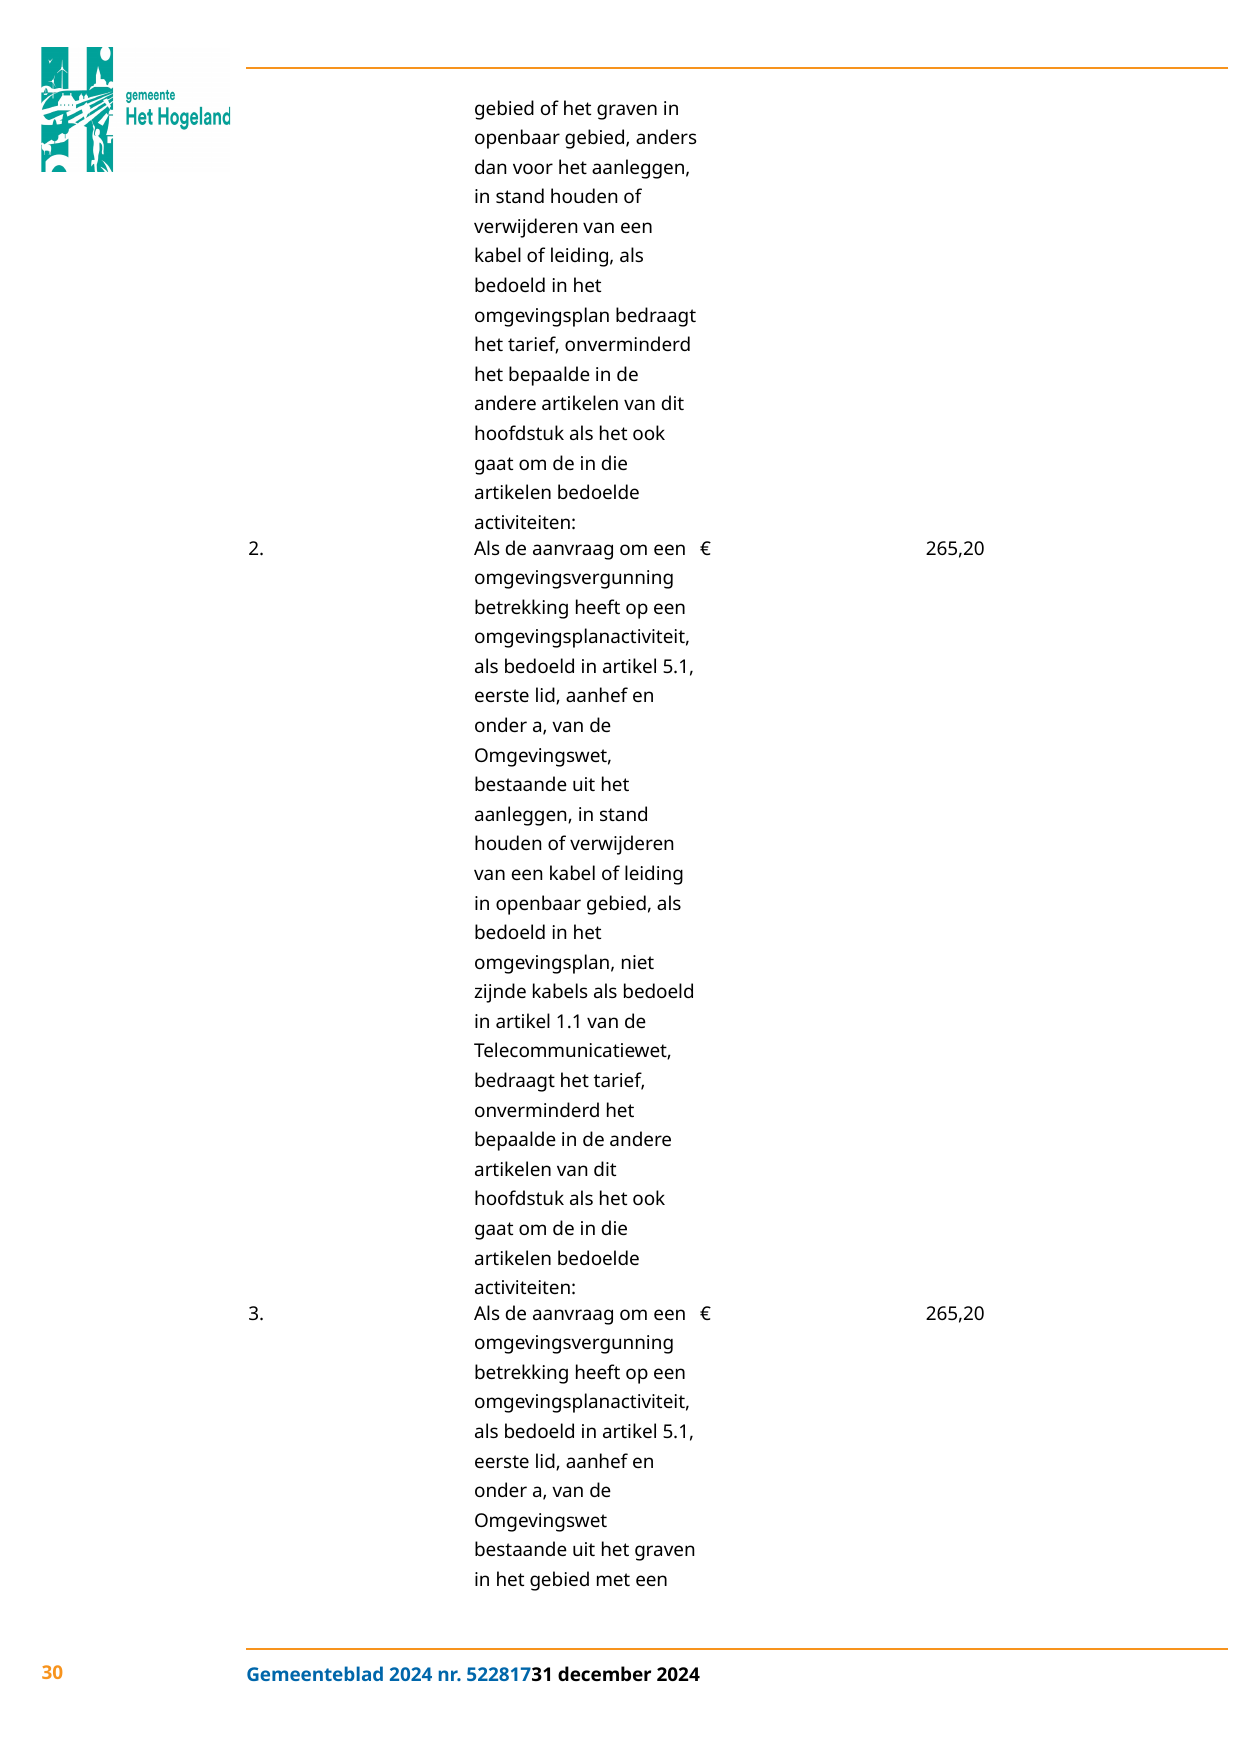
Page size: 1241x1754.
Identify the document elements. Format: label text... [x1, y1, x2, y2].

table_cell [926, 95, 1152, 535]
table_cell gebied of het graven in openbaar gebied, anders dan voor het aanleggen, in stand houden of verwijderen van een kabel of leiding, als bedoeld in het omgevingsplan bedraagt het tarief, onverminderd het bepaalde in de andere artikelen van dit hoofdstuk als het ook gaat om de in die artikelen bedoelde activiteiten: [474, 95, 700, 535]
table_cell 2. [248, 535, 474, 1300]
table_cell 265,20 [926, 535, 1152, 1300]
table_cell 265,20 [926, 1300, 1152, 1592]
table_cell 3. [248, 1300, 474, 1592]
table_cell € [700, 535, 926, 1300]
picture [41, 47, 231, 172]
table_cell [248, 95, 474, 535]
table_cell Als de aanvraag om een omgevingsvergunning betrekking heeft op een omgevingsplanactiviteit, als bedoeld in artikel 5.1, eerste lid, aanhef en onder a, van de Omgevingswet, bestaande uit het aanleggen, in stand houden of verwijderen van een kabel of leiding in openbaar gebied, als bedoeld in het omgevingsplan, niet zijnde kabels als bedoeld in artikel 1.1 van de Telecommunicatiewet, bedraagt het tarief, onverminderd het bepaalde in de andere artikelen van dit hoofdstuk als het ook gaat om de in die artikelen bedoelde activiteiten: [474, 535, 700, 1300]
table_cell Als de aanvraag om een omgevingsvergunning betrekking heeft op een omgevingsplanactiviteit, als bedoeld in artikel 5.1, eerste lid, aanhef en onder a, van de Omgevingswet bestaande uit het graven in het gebied met een [474, 1300, 700, 1592]
table_cell € [700, 1300, 926, 1592]
table_cell [700, 95, 926, 535]
